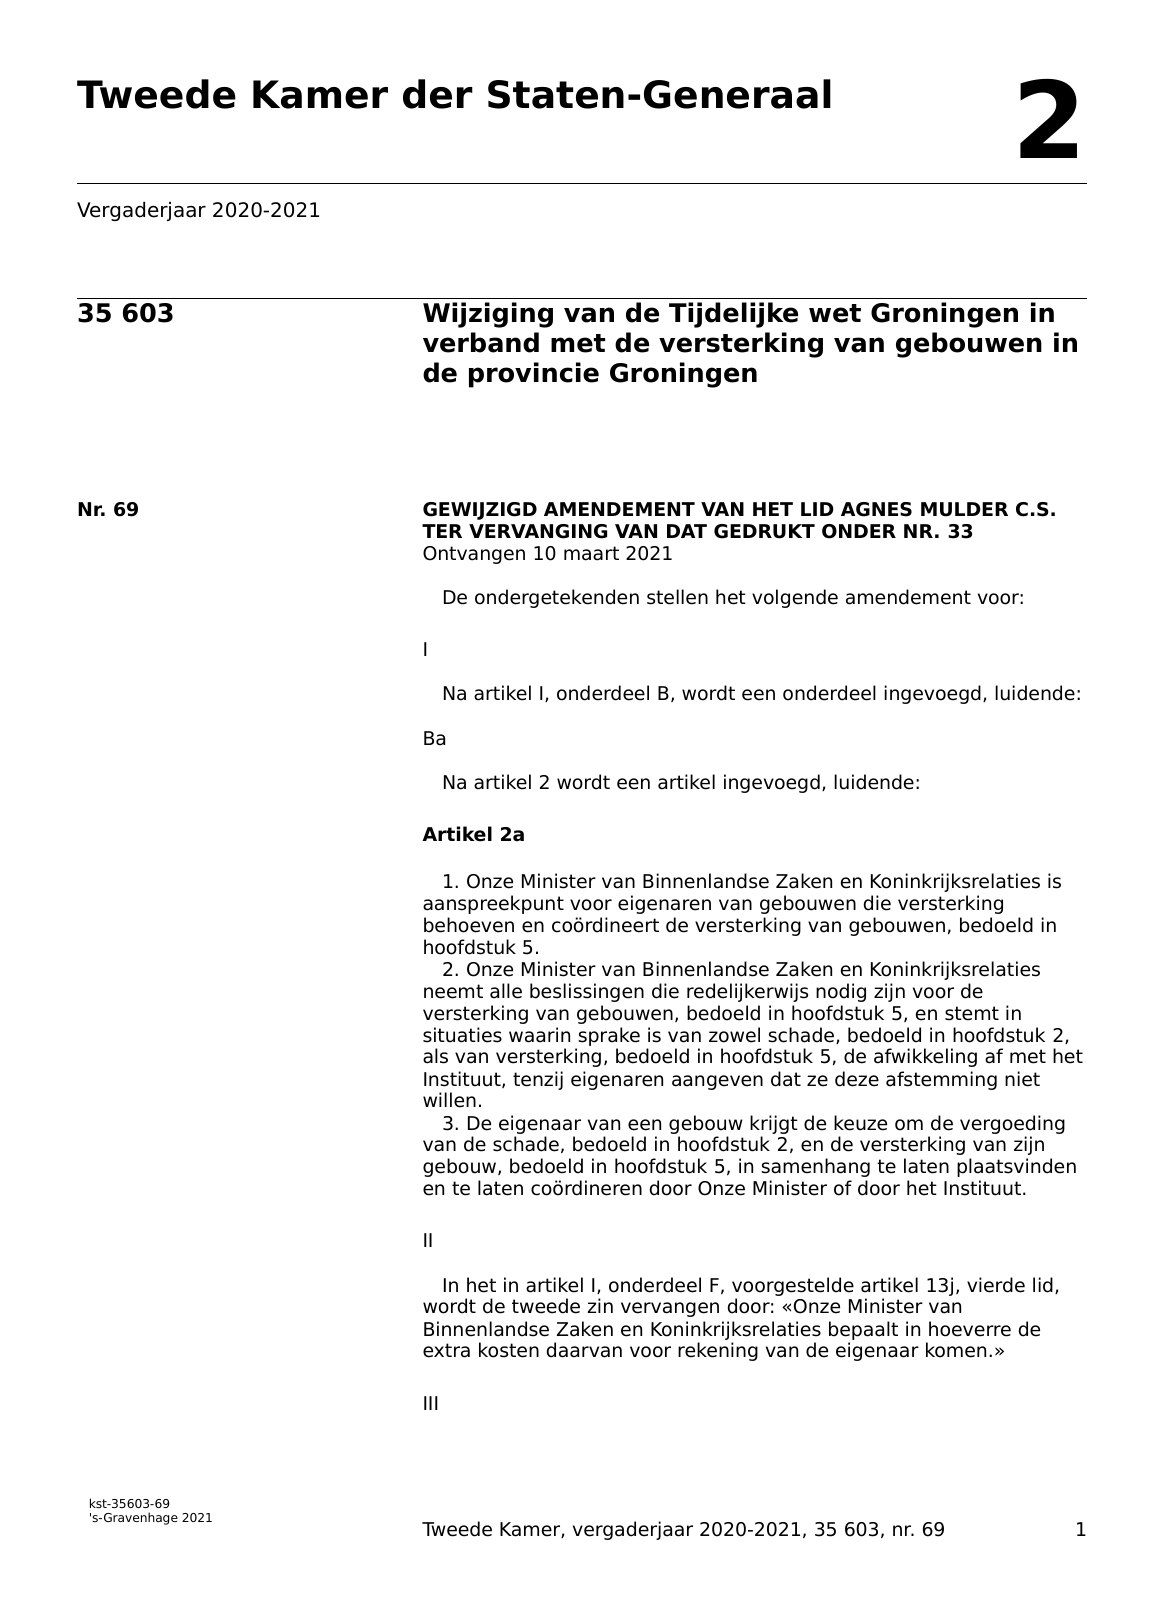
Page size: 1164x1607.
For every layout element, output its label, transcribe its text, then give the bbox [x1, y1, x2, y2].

text 2. Onze Minister van Binnenlandse Zaken en Koninkrijksrelaties neemt alle beslissingen die redelijkerwijs nodig zijn voor de versterking van gebouwen, bedoeld in hoofdstuk 5, en stemt in situaties waarin sprake is van zowel schade, bedoeld in hoofdstuk 2, als van versterking, bedoeld in hoofdstuk 5, de afwikkeling af met het Instituut, tenzij eigenaren aangeven dat ze deze afstemming niet willen. [422, 958, 1087, 1112]
text 's-Gravenhage 2021 [88, 1511, 323, 1525]
subtitle I [422, 639, 1087, 661]
subtitle III [422, 1392, 1087, 1414]
text 3. De eigenaar van een gebouw krijgt de keuze om de vergoeding van de schade, bedoeld in hoofdstuk 2, en de versterking van zijn gebouw, bedoeld in hoofdstuk 5, in samenhang te laten plaatsvinden en te laten coördineren door Onze Minister of door het Instituut. [422, 1112, 1087, 1200]
table_header Tweede Kamer der Staten-Generaal [77, 59, 886, 183]
text Na artikel 2 wordt een artikel ingevoegd, luidende: [422, 772, 1087, 794]
text Na artikel I, onderdeel B, wordt een onderdeel ingevoegd, luidende: [422, 683, 1087, 705]
text In het in artikel I, onderdeel F, voorgestelde artikel 13j, vierde lid, wordt de tweede zin vervangen door: «Onze Minister van Binnenlandse Zaken en Koninkrijksrelaties bepaalt in hoeverre de extra kosten daarvan voor rekening van de eigenaar komen.» [422, 1274, 1087, 1362]
subtitle Nr. 69 GEWIJZIGD AMENDEMENT VAN HET LID AGNES MULDER C.S. TER VERVANGING VAN DAT GEDRUKT ONDER NR. 33 [77, 499, 1087, 543]
text Ba [422, 727, 1087, 749]
table_header 2 [886, 59, 1087, 183]
subtitle 35 603 Wijziging van de Tijdelijke wet Groningen in verband met de versterking van gebouwen in de provincie Groningen [77, 299, 1087, 388]
table_cell Vergaderjaar 2020-2021 [77, 184, 1087, 298]
text De ondergetekenden stellen het volgende amendement voor: [422, 587, 1087, 609]
text 1. Onze Minister van Binnenlandse Zaken en Koninkrijksrelaties is aanspreekpunt voor eigenaren van gebouwen die versterking behoeven en coördineert de versterking van gebouwen, bedoeld in hoofdstuk 5. [422, 871, 1087, 958]
subtitle Artikel 2a [422, 824, 1087, 846]
subtitle II [422, 1230, 1087, 1252]
text Ontvangen 10 maart 2021 [422, 543, 1087, 565]
text kst-35603-69 [88, 1497, 323, 1511]
